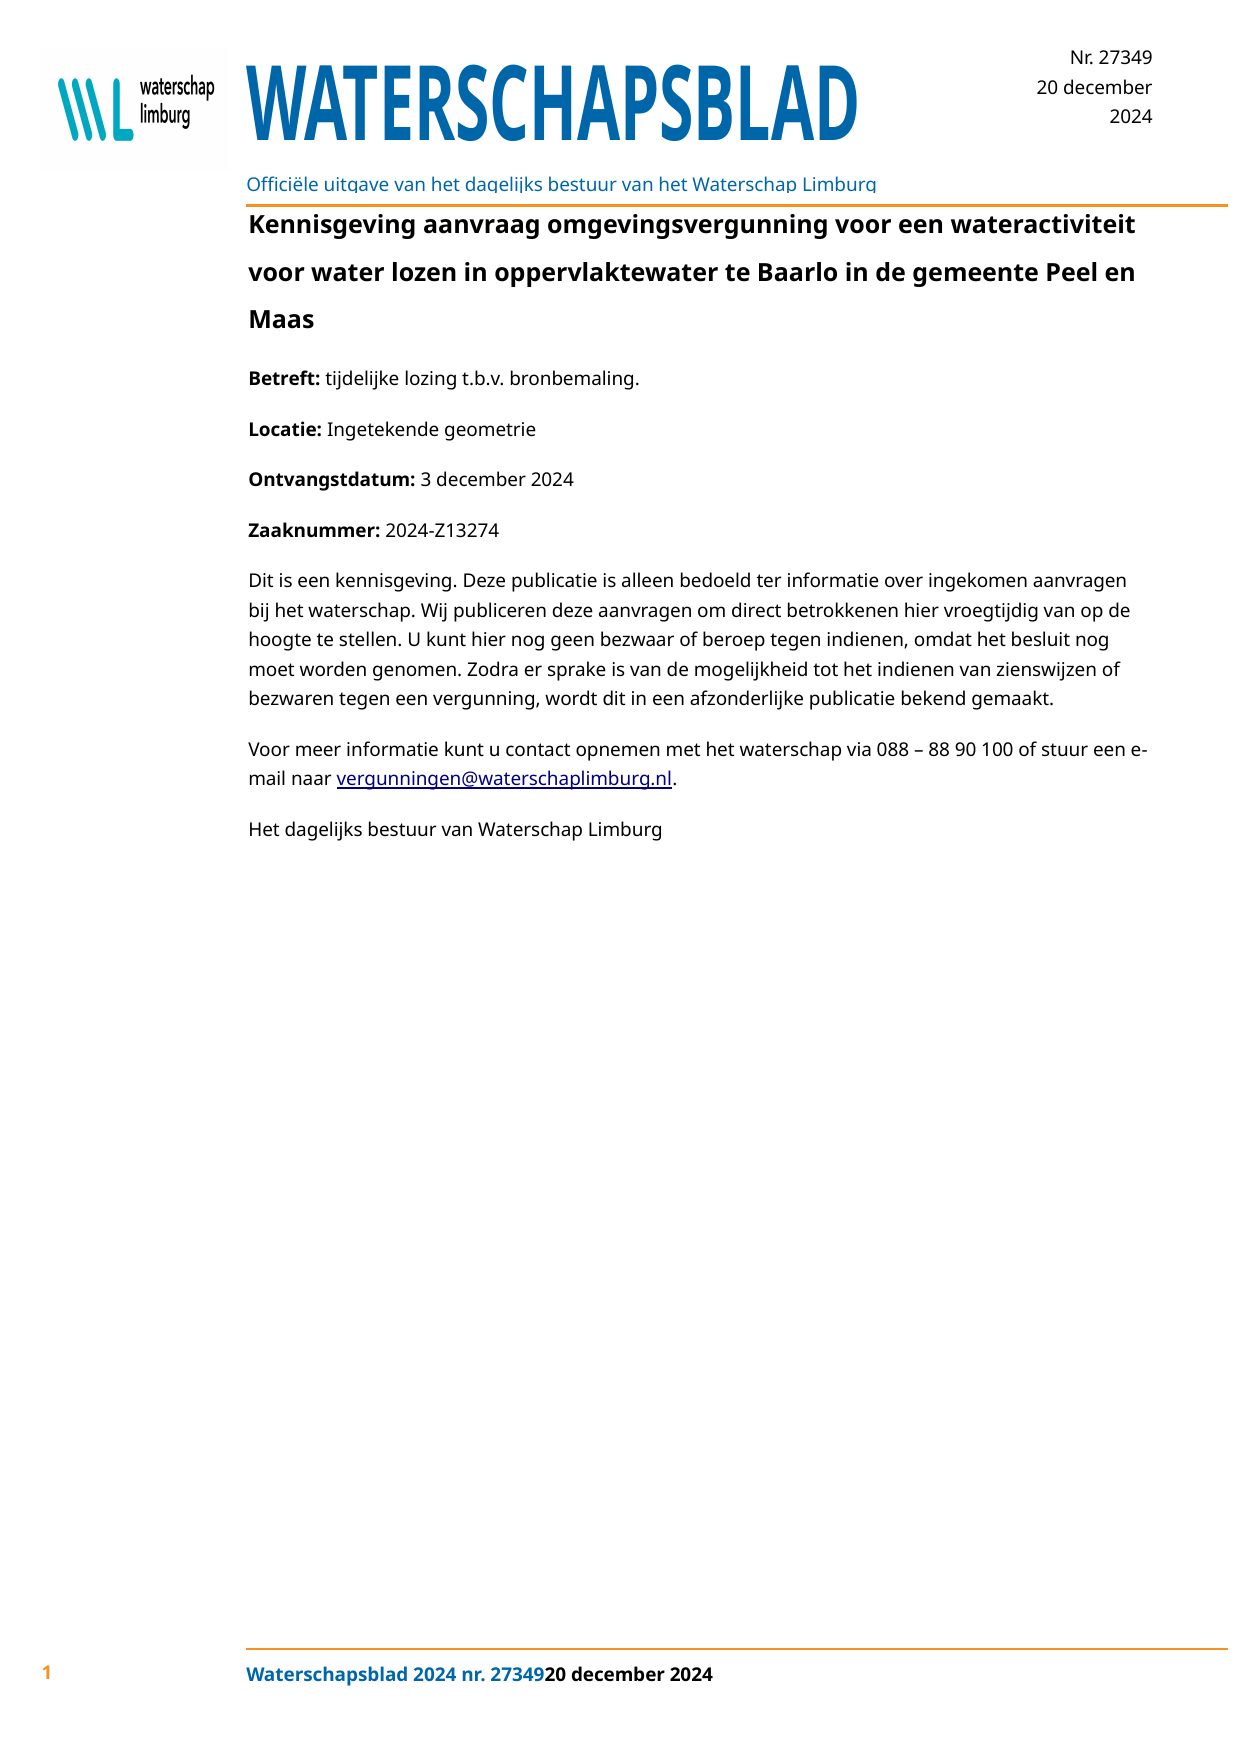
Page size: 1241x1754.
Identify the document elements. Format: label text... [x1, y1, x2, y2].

text Locatie: Ingetekende geometrie [248, 416, 1152, 442]
text Dit is een kennisgeving. Deze publicatie is alleen bedoeld ter informatie over ingekomen aanvragen bij het waterschap. Wij publiceren deze aanvragen om direct betrokkenen hier vroegtijdig van op de hoogte te stellen. U kunt hier nog geen bezwaar of beroep tegen indienen, omdat het besluit nog moet worden genomen. Zodra er sprake is van de mogelijkheid tot het indienen van zienswijzen of bezwaren tegen een vergunning, wordt dit in een afzonderlijke publicatie bekend gemaakt. [248, 567, 1152, 711]
text Zaaknummer: 2024-Z13274 [248, 517, 1152, 542]
text Ontvangstdatum: 3 december 2024 [248, 466, 1152, 492]
text Het dagelijks bestuur van Waterschap Limburg [248, 816, 1152, 842]
text Voor meer informatie kunt u contact opnemen met het waterschap via 088 – 88 90 100 of stuur een e-mail naar vergunningen@waterschaplimburg.nl. [248, 736, 1152, 791]
text Kennisgeving aanvraag omgevingsvergunning voor een wateractiviteit voor water lozen in oppervlaktewater te Baarlo in de gemeente Peel en Maas [248, 207, 1152, 336]
picture [41, 47, 231, 172]
text Betreft: tijdelijke lozing t.b.v. bronbemaling. [248, 366, 1152, 391]
